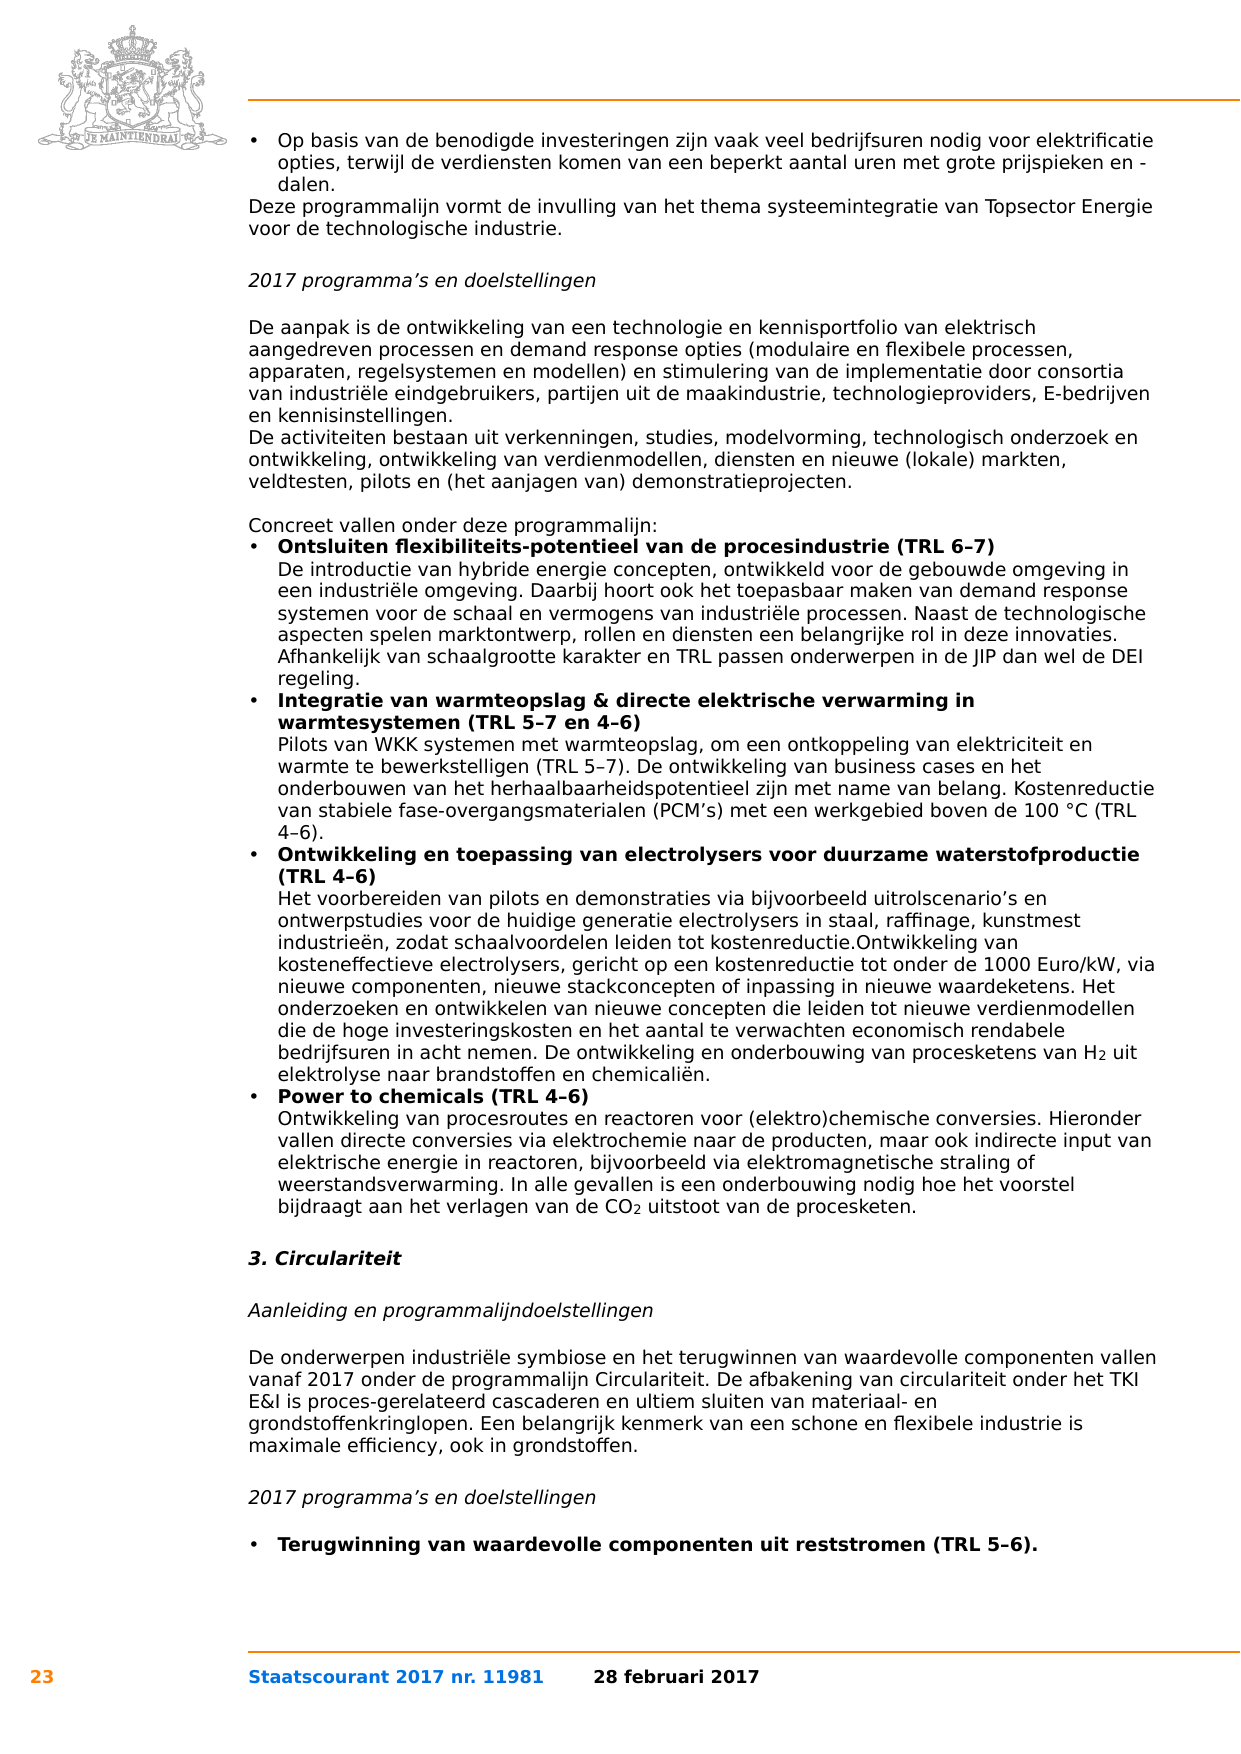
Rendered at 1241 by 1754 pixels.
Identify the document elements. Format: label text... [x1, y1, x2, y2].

subtitle 2017 programma’s en doelstellingen [248, 1487, 1163, 1509]
text Pilots van WKK systemen met warmteopslag, om een ontkoppeling van elektriciteit en warmte te bewerkstelligen (TRL 5–7). De ontwikkeling van business cases en het onderbouwen van het herhaalbaarheidspotentieel zijn met name van belang. Kostenreductie van stabiele fase-overgangsmaterialen (PCM’s) met een werkgebied boven de 100 °C (TRL 4–6). [277, 734, 1163, 844]
text De introductie van hybride energie concepten, ontwikkeld voor de gebouwde omgeving in een industriële omgeving. Daarbij hoort ook het toepasbaar maken van demand response systemen voor de schaal en vermogens van industriële processen. Naast de technologische aspecten spelen marktontwerp, rollen en diensten een belangrijke rol in deze innovaties. Afhankelijk van schaalgrootte karakter en TRL passen onderwerpen in de JIP dan wel de DEI regeling. [277, 558, 1163, 690]
subtitle 3. Circulariteit [248, 1248, 1163, 1270]
subtitle Aanleiding en programmalijndoelstellingen [248, 1300, 1163, 1322]
text De activiteiten bestaan uit verkenningen, studies, modelvorming, technologisch onderzoek en ontwikkeling, ontwikkeling van verdienmodellen, diensten en nieuwe (lokale) markten, veldtesten, pilots en (het aanjagen van) demonstratieprojecten. [248, 427, 1163, 493]
text • Ontsluiten flexibiliteits-potentieel van de procesindustrie (TRL 6–7) [248, 536, 1163, 558]
text Het voorbereiden van pilots en demonstraties via bijvoorbeeld uitrolscenario’s en ontwerpstudies voor de huidige generatie electrolysers in staal, raffinage, kunstmest industrieën, zodat schaalvoordelen leiden tot kostenreductie.Ontwikkeling van kosteneffectieve electrolysers, gericht op een kostenreductie tot onder de 1000 Euro/kW, via nieuwe componenten, nieuwe stackconcepten of inpassing in nieuwe waardeketens. Het onderzoeken en ontwikkelen van nieuwe concepten die leiden tot nieuwe verdienmodellen die de hoge investeringskosten en het aantal te verwachten economisch rendabele bedrijfsuren in acht nemen. De ontwikkeling en onderbouwing van procesketens van H2 uit elektrolyse naar brandstoffen en chemicaliën. [277, 888, 1163, 1086]
text • Integratie van warmteopslag & directe elektrische verwarming in warmtesystemen (TRL 5–7 en 4–6) [248, 690, 1163, 734]
picture [38, 25, 227, 150]
text Deze programmalijn vormt de invulling van het thema systeemintegratie van Topsector Energie voor de technologische industrie. [248, 196, 1163, 240]
text Ontwikkeling van procesroutes en reactoren voor (elektro)chemische conversies. Hieronder vallen directe conversies via elektrochemie naar de producten, maar ook indirecte input van elektrische energie in reactoren, bijvoorbeeld via elektromagnetische straling of weerstandsverwarming. In alle gevallen is een onderbouwing nodig hoe het voorstel bijdraagt aan het verlagen van de CO2 uitstoot van de procesketen. [277, 1108, 1163, 1218]
text • Ontwikkeling en toepassing van electrolysers voor duurzame waterstofproductie (TRL 4–6) [248, 844, 1163, 888]
text • Terugwinning van waardevolle componenten uit reststromen (TRL 5–6). [248, 1534, 1163, 1556]
text De onderwerpen industriële symbiose en het terugwinnen van waardevolle componenten vallen vanaf 2017 onder de programmalijn Circulariteit. De afbakening van circulariteit onder het TKI E&I is proces-gerelateerd cascaderen en ultiem sluiten van materiaal- en grondstoffenkringlopen. Een belangrijk kenmerk van een schone en flexibele industrie is maximale efficiency, ook in grondstoffen. [248, 1347, 1163, 1457]
subtitle 2017 programma’s en doelstellingen [248, 270, 1163, 292]
text De aanpak is de ontwikkeling van een technologie en kennisportfolio van elektrisch aangedreven processen en demand response opties (modulaire en flexibele processen, apparaten, regelsystemen en modellen) en stimulering van de implementatie door consortia van industriële eindgebruikers, partijen uit de maakindustrie, technologieproviders, E-bedrijven en kennisinstellingen. [248, 317, 1163, 427]
text Concreet vallen onder deze programmalijn: [248, 514, 1163, 536]
text • Power to chemicals (TRL 4–6) [248, 1086, 1163, 1108]
text • Op basis van de benodigde investeringen zijn vaak veel bedrijfsuren nodig voor elektrificatie opties, terwijl de verdiensten komen van een beperkt aantal uren met grote prijspieken en -dalen. [248, 130, 1163, 196]
